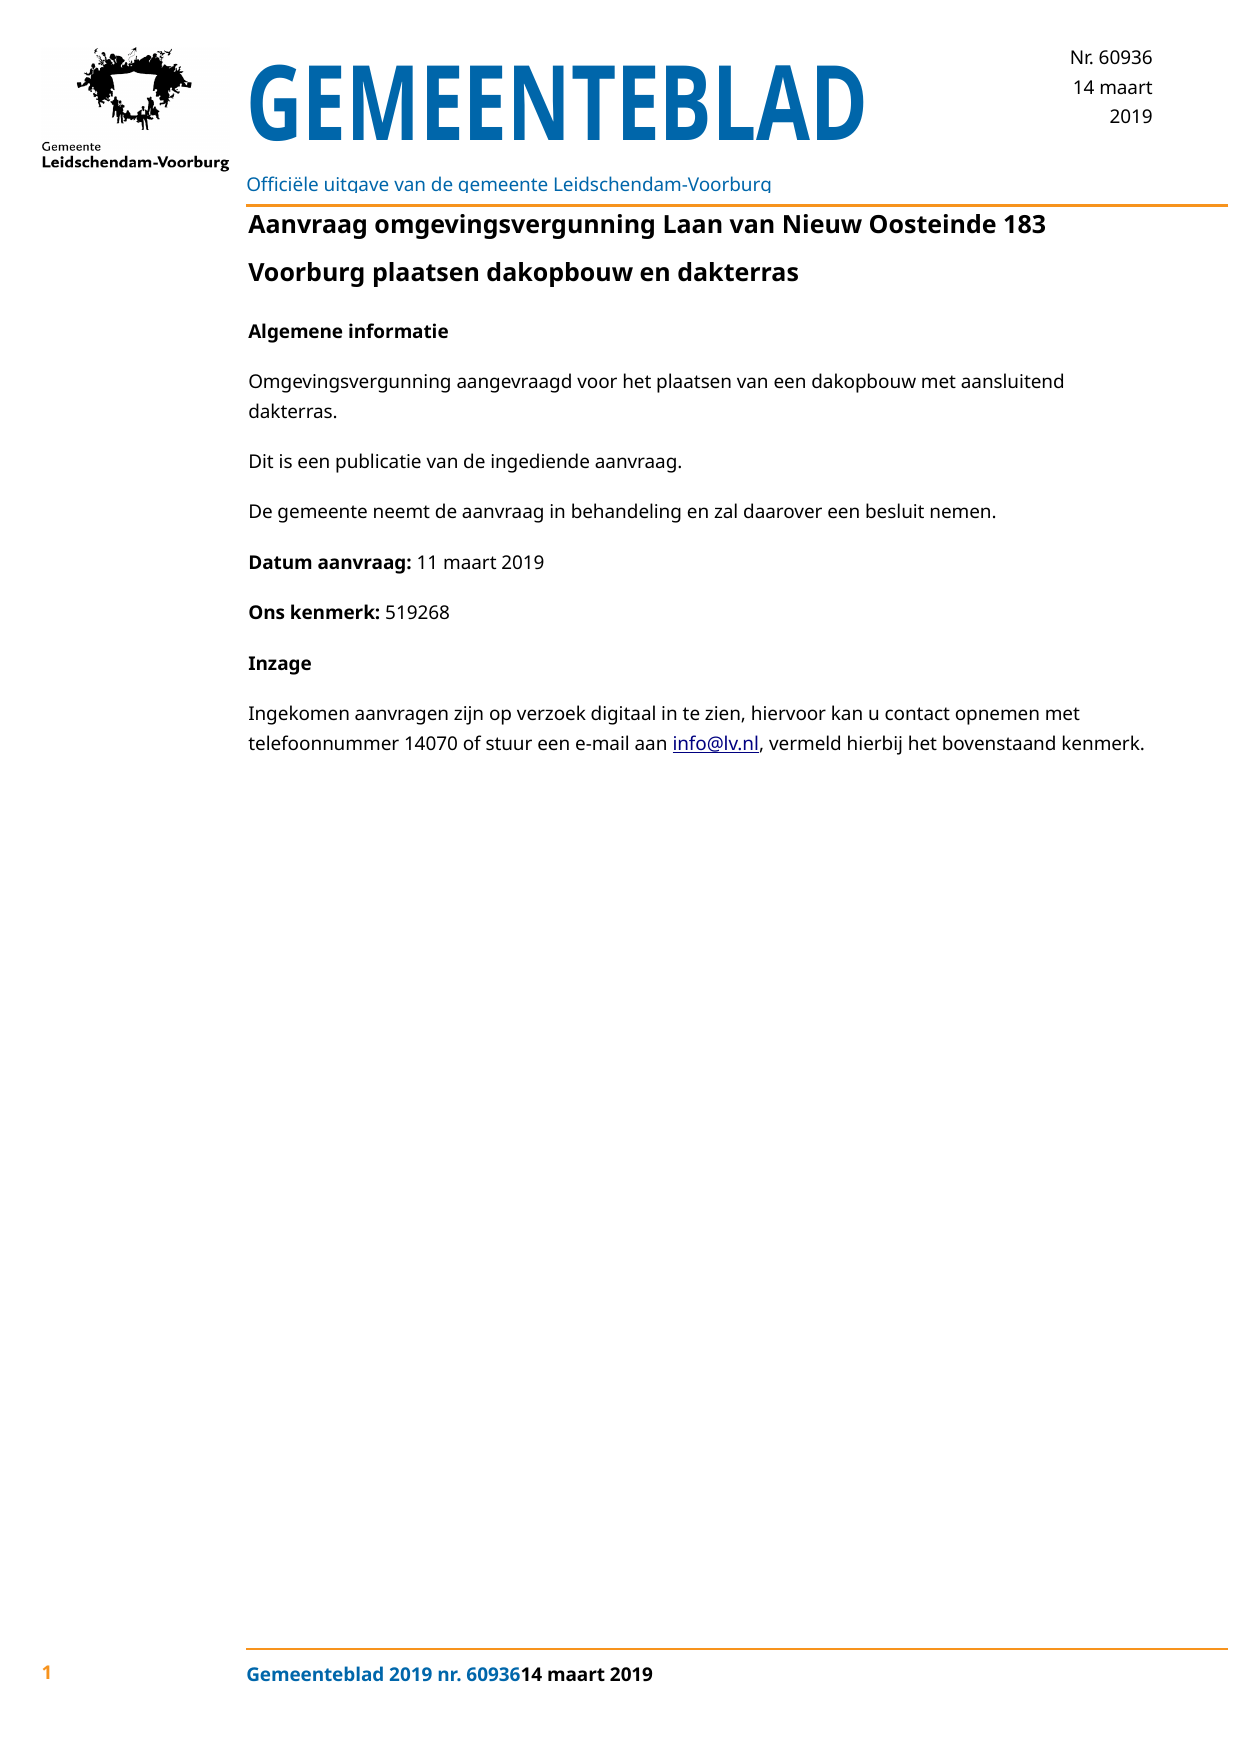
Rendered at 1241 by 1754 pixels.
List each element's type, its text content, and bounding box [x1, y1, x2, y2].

text Datum aanvraag: 11 maart 2019 [248, 549, 1152, 575]
text Dit is een publicatie van de ingediende aanvraag. [248, 448, 1152, 474]
text Ingekomen aanvragen zijn op verzoek digitaal in te zien, hiervoor kan u contact opnemen met telefoonnummer 14070 of stuur een e-mail aan info@lv.nl, vermeld hierbij het bovenstaand kenmerk. [248, 700, 1152, 756]
text Ons kenmerk: 519268 [248, 599, 1152, 625]
text Inzage [248, 650, 1152, 676]
picture [41, 47, 231, 172]
text De gemeente neemt de aanvraag in behandeling en zal daarover een besluit nemen. [248, 499, 1152, 524]
text Algemene informatie [248, 318, 1152, 344]
text Aanvraag omgevingsvergunning Laan van Nieuw Oosteinde 183 Voorburg plaatsen dakopbouw en dakterras [248, 207, 1152, 288]
text Omgevingsvergunning aangevraagd voor het plaatsen van een dakopbouw met aansluitend dakterras. [248, 368, 1152, 424]
